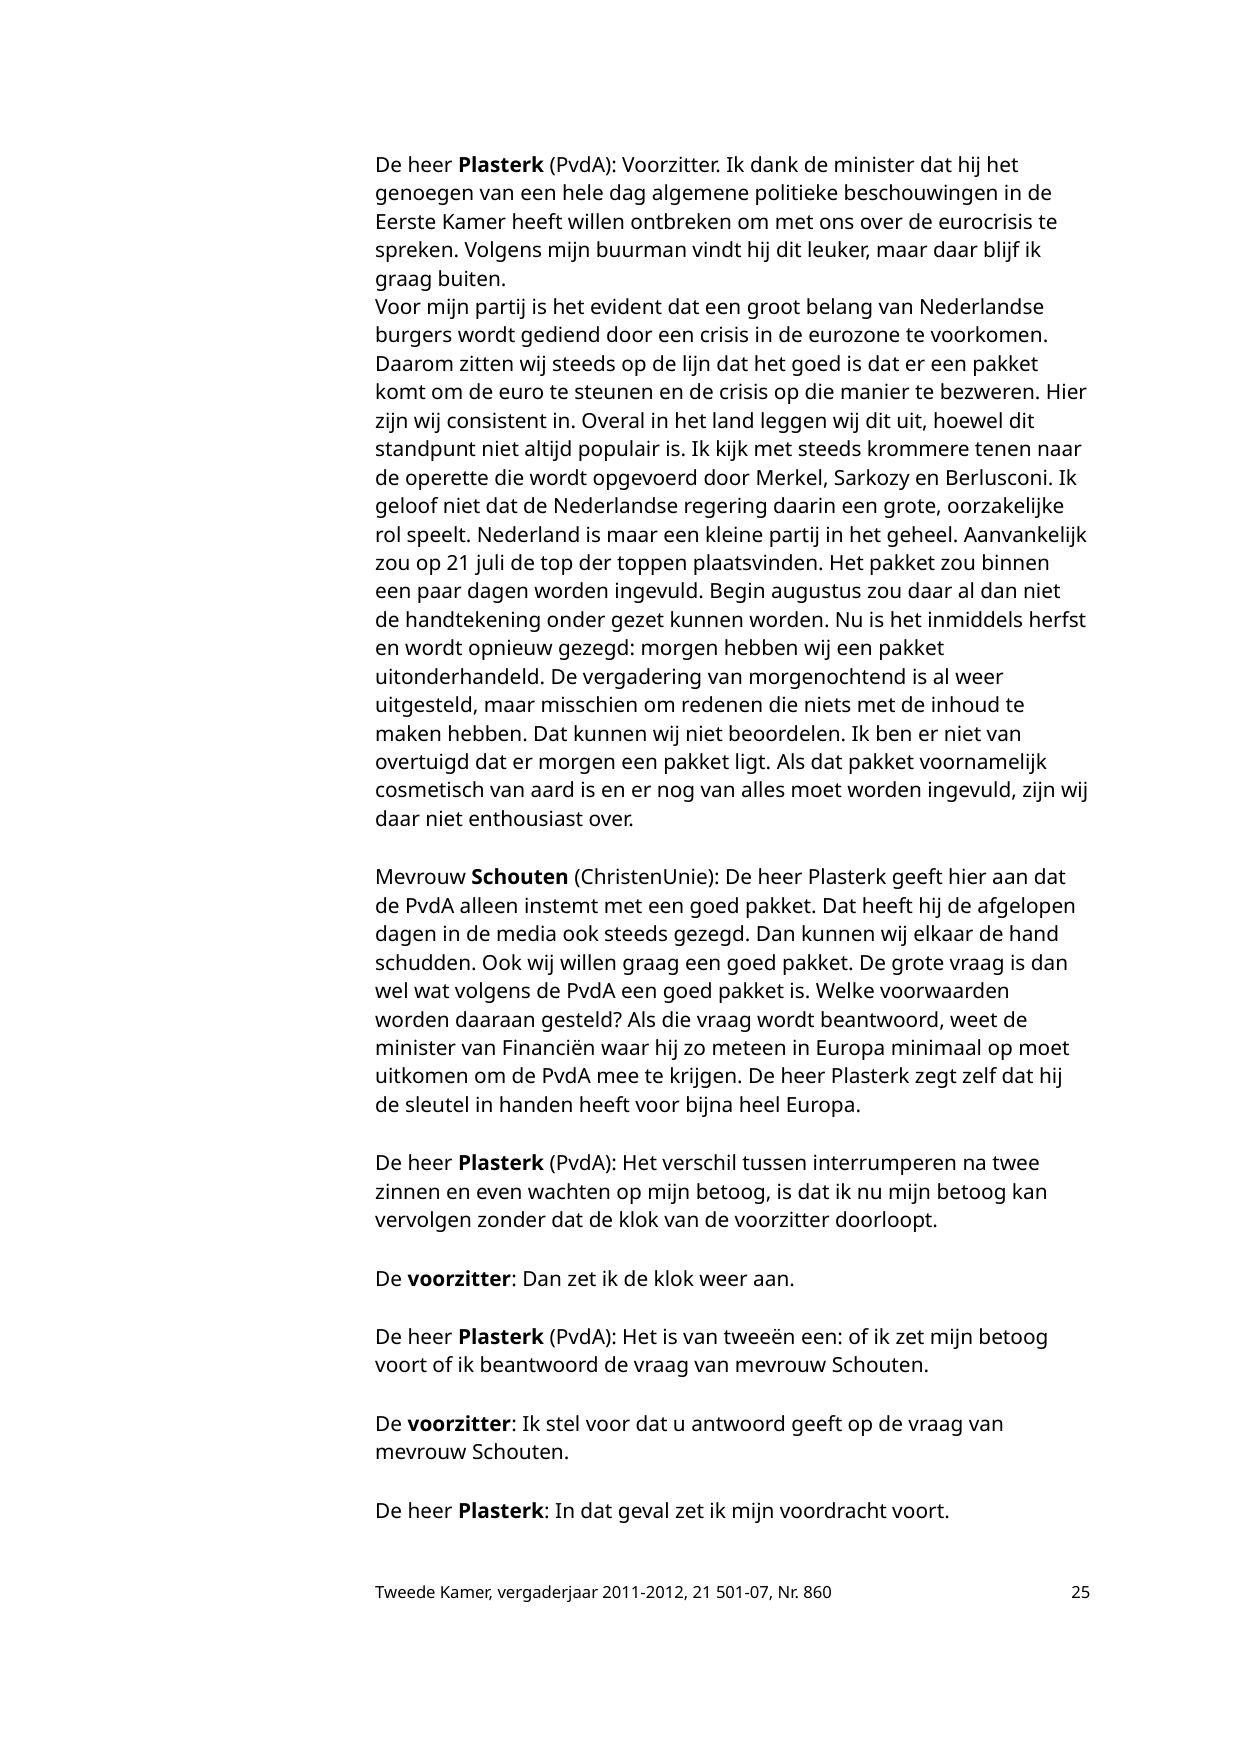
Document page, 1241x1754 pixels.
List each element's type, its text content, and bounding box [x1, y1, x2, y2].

text De heer Plasterk (PvdA): Voorzitter. Ik dank de minister dat hij het genoegen van een hele dag algemene politieke beschouwingen in de Eerste Kamer heeft willen ontbreken om met ons over de eurocrisis te spreken. Volgens mijn buurman vindt hij dit leuker, maar daar blijf ik graag buiten. [375, 150, 1090, 292]
text De heer Plasterk: In dat geval zet ik mijn voordracht voort. [375, 1496, 1090, 1524]
text De heer Plasterk (PvdA): Het is van tweeën een: of ik zet mijn betoog voort of ik beantwoord de vraag van mevrouw Schouten. [375, 1322, 1090, 1379]
text De heer Plasterk (PvdA): Het verschil tussen interrumperen na twee zinnen en even wachten op mijn betoog, is dat ik nu mijn betoog kan vervolgen zonder dat de klok van de voorzitter doorloopt. [375, 1148, 1090, 1234]
text De voorzitter: Ik stel voor dat u antwoord geeft op de vraag van mevrouw Schouten. [375, 1409, 1090, 1466]
text Voor mijn partij is het evident dat een groot belang van Nederlandse burgers wordt gediend door een crisis in de eurozone te voorkomen. Daarom zitten wij steeds op de lijn dat het goed is dat er een pakket komt om de euro te steunen en de crisis op die manier te bezweren. Hier zijn wij consistent in. Overal in het land leggen wij dit uit, hoewel dit standpunt niet altijd populair is. Ik kijk met steeds krommere tenen naar de operette die wordt opgevoerd door Merkel, Sarkozy en Berlusconi. Ik geloof niet dat de Nederlandse regering daarin een grote, oorzakelijke rol speelt. Nederland is maar een kleine partij in het geheel. Aanvankelijk zou op 21 juli de top der toppen plaatsvinden. Het pakket zou binnen een paar dagen worden ingevuld. Begin augustus zou daar al dan niet de handtekening onder gezet kunnen worden. Nu is het inmiddels herfst en wordt opnieuw gezegd: morgen hebben wij een pakket uitonderhandeld. De vergadering van morgenochtend is al weer uitgesteld, maar misschien om redenen die niets met de inhoud te maken hebben. Dat kunnen wij niet beoordelen. Ik ben er niet van overtuigd dat er morgen een pakket ligt. Als dat pakket voornamelijk cosmetisch van aard is en er nog van alles moet worden ingevuld, zijn wij daar niet enthousiast over. [375, 292, 1090, 832]
text Mevrouw Schouten (ChristenUnie): De heer Plasterk geeft hier aan dat de PvdA alleen instemt met een goed pakket. Dat heeft hij de afgelopen dagen in de media ook steeds gezegd. Dan kunnen wij elkaar de hand schudden. Ook wij willen graag een goed pakket. De grote vraag is dan wel wat volgens de PvdA een goed pakket is. Welke voorwaarden worden daaraan gesteld? Als die vraag wordt beantwoord, weet de minister van Financiën waar hij zo meteen in Europa minimaal op moet uitkomen om de PvdA mee te krijgen. De heer Plasterk zegt zelf dat hij de sleutel in handen heeft voor bijna heel Europa. [375, 862, 1090, 1118]
text De voorzitter: Dan zet ik de klok weer aan. [375, 1264, 1090, 1292]
